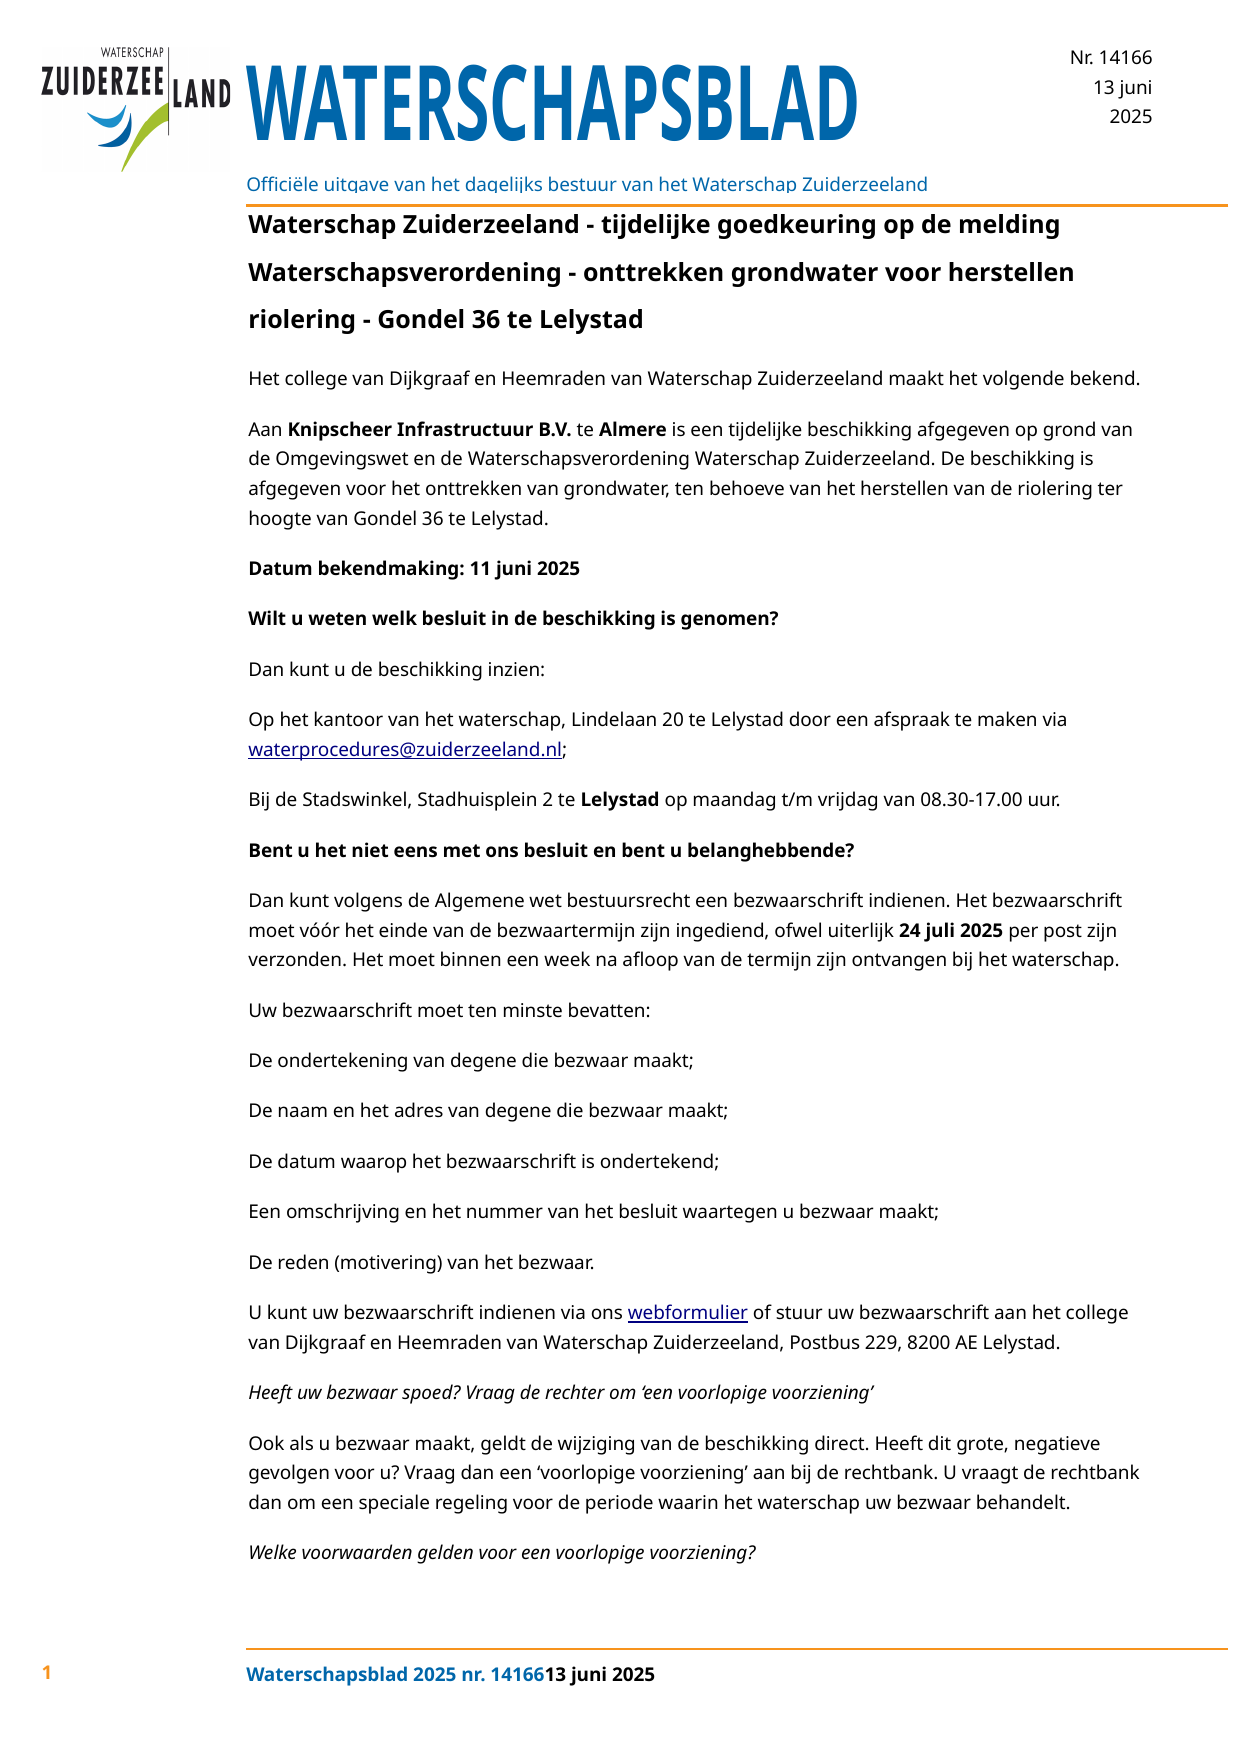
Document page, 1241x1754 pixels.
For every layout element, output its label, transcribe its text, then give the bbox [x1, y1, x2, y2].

text Welke voorwaarden gelden voor een voorlopige voorziening? [248, 1539, 1152, 1565]
text Heeft uw bezwaar spoed? Vraag de rechter om ‘een voorlopige voorziening’ [248, 1379, 1152, 1405]
text Wilt u weten welk besluit in de beschikking is genomen? [248, 606, 1152, 631]
text Datum bekendmaking: 11 juni 2025 [248, 555, 1152, 581]
text Een omschrijving en het nummer van het besluit waartegen u bezwaar maakt; [248, 1198, 1152, 1224]
text Het college van Dijkgraaf en Heemraden van Waterschap Zuiderzeeland maakt het volgende bekend. [248, 366, 1152, 391]
picture [41, 47, 231, 172]
text Dan kunt volgens de Algemene wet bestuursrecht een bezwaarschrift indienen. Het bezwaarschrift moet vóór het einde van de bezwaartermijn zijn ingediend, ofwel uiterlijk 24 juli 2025 per post zijn verzonden. Het moet binnen een week na afloop van de termijn zijn ontvangen bij het waterschap. [248, 887, 1152, 972]
text De naam en het adres van degene die bezwaar maakt; [248, 1098, 1152, 1123]
text De datum waarop het bezwaarschrift is ondertekend; [248, 1148, 1152, 1174]
text Bent u het niet eens met ons besluit en bent u belanghebbende? [248, 837, 1152, 862]
text Op het kantoor van het waterschap, Lindelaan 20 te Lelystad door een afspraak te maken via waterprocedures@zuiderzeeland.nl; [248, 706, 1152, 762]
text Waterschap Zuiderzeeland - tijdelijke goedkeuring op de melding Waterschapsverordening - onttrekken grondwater voor herstellen riolering - Gondel 36 te Lelystad [248, 207, 1152, 336]
text De ondertekening van degene die bezwaar maakt; [248, 1047, 1152, 1073]
text Ook als u bezwaar maakt, geldt de wijziging van de beschikking direct. Heeft dit grote, negatieve gevolgen voor u? Vraag dan een ‘voorlopige voorziening’ aan bij de rechtbank. U vraagt de rechtbank dan om een speciale regeling voor de periode waarin het waterschap uw bezwaar behandelt. [248, 1430, 1152, 1514]
text Bij de Stadswinkel, Stadhuisplein 2 te Lelystad op maandag t/m vrijdag van 08.30‑17.00 uur. [248, 786, 1152, 812]
text U kunt uw bezwaarschrift indienen via ons webformulier of stuur uw bezwaarschrift aan het college van Dijkgraaf en Heemraden van Waterschap Zuiderzeeland, Postbus 229, 8200 AE Lelystad. [248, 1299, 1152, 1354]
text Uw bezwaarschrift moet ten minste bevatten: [248, 997, 1152, 1022]
text De reden (motivering) van het bezwaar. [248, 1249, 1152, 1274]
text Dan kunt u de beschikking inzien: [248, 656, 1152, 682]
text Aan Knipscheer Infrastructuur B.V. te Almere is een tijdelijke beschikking afgegeven op grond van de Omgevingswet en de Waterschapsverordening Waterschap Zuiderzeeland. De beschikking is afgegeven voor het onttrekken van grondwater, ten behoeve van het herstellen van de riolering ter hoogte van Gondel 36 te Lelystad. [248, 416, 1152, 530]
